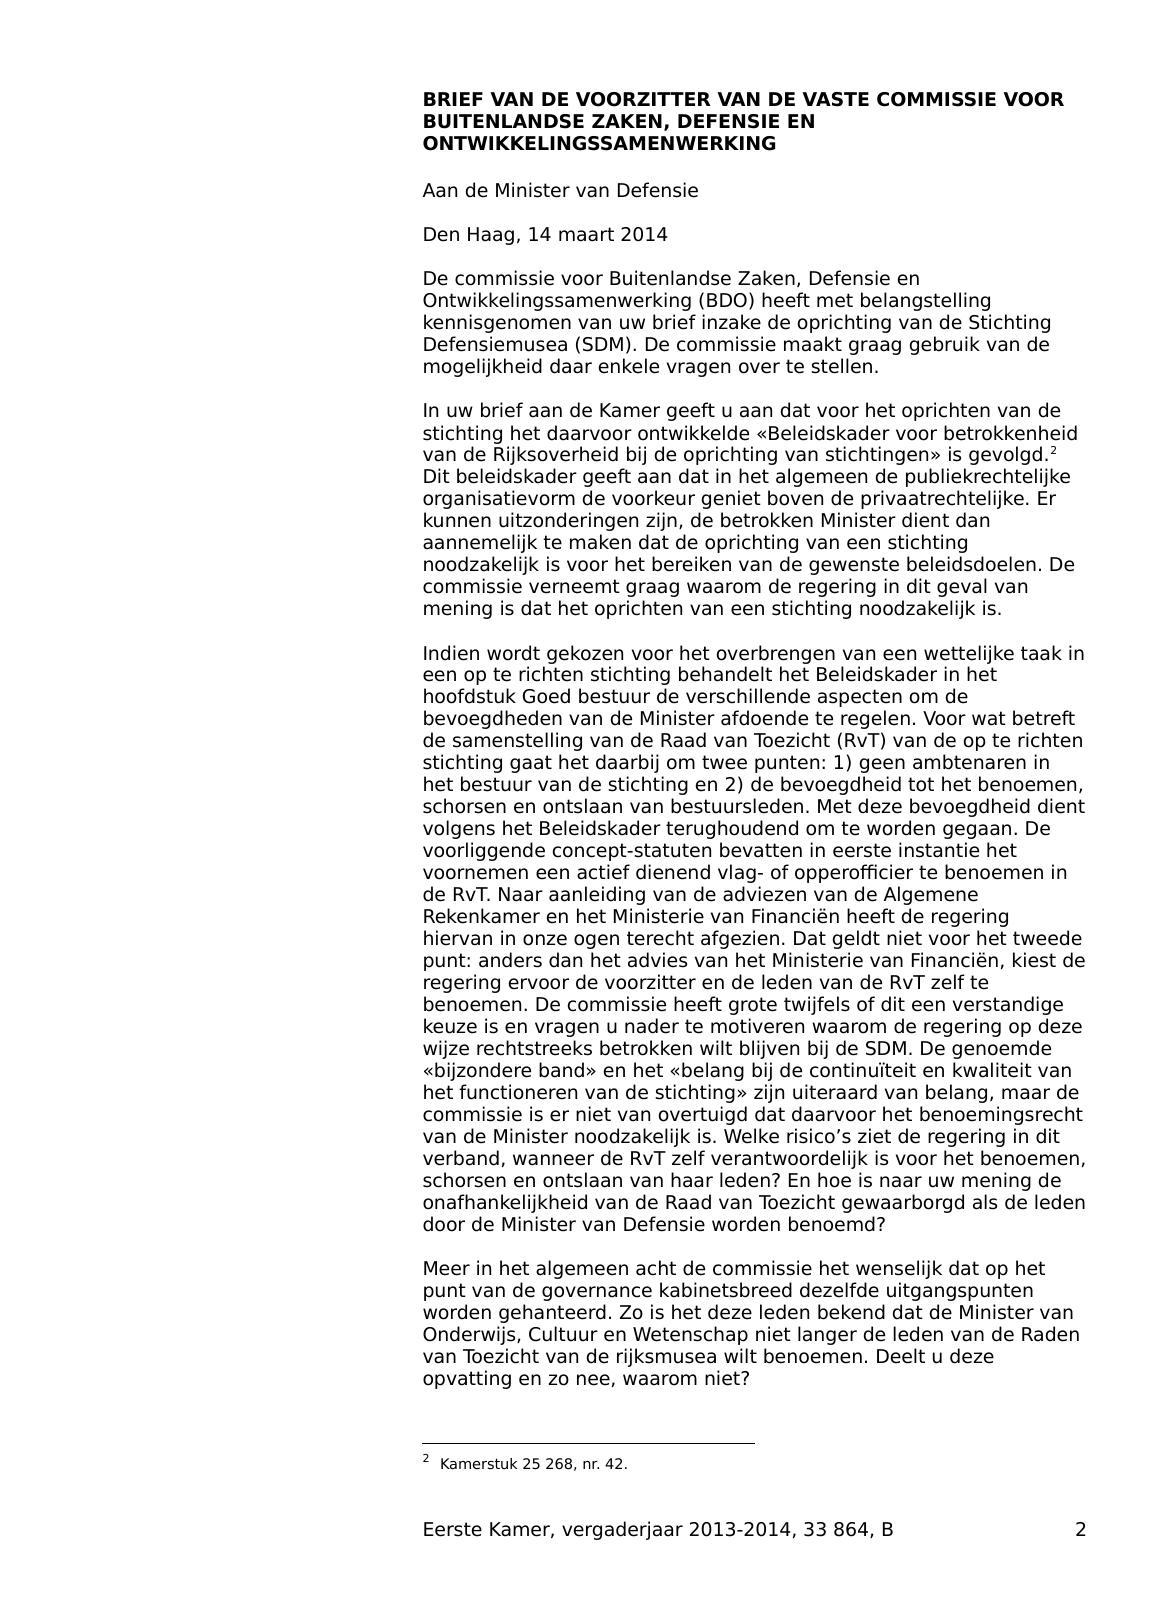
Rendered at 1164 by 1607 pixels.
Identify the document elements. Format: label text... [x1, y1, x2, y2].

text Den Haag, 14 maart 2014 [422, 224, 1087, 246]
text Meer in het algemeen acht de commissie het wenselijk dat op het punt van de governance kabinetsbreed dezelfde uitgangspunten worden gehanteerd. Zo is het deze leden bekend dat de Minister van Onderwijs, Cultuur en Wetenschap niet langer de leden van de Raden van Toezicht van de rijksmusea wilt benoemen. Deelt u deze opvatting en zo nee, waarom niet? [422, 1258, 1087, 1390]
text De commissie voor Buitenlandse Zaken, Defensie en Ontwikkelingssamenwerking (BDO) heeft met belangstelling kennisgenomen van uw brief inzake de oprichting van de Stichting Defensiemusea (SDM). De commissie maakt graag gebruik van de mogelijkheid daar enkele vragen over te stellen. [422, 268, 1087, 378]
text Aan de Minister van Defensie [422, 180, 1087, 202]
subtitle BRIEF VAN DE VOORZITTER VAN DE VASTE COMMISSIE VOOR BUITENLANDSE ZAKEN, DEFENSIE EN ONTWIKKELINGSSAMENWERKING [422, 89, 1087, 155]
text Indien wordt gekozen voor het overbrengen van een wettelijke taak in een op te richten stichting behandelt het Beleidskader in het hoofdstuk Goed bestuur de verschillende aspecten om de bevoegdheden van de Minister afdoende te regelen. Voor wat betreft de samenstelling van de Raad van Toezicht (RvT) van de op te richten stichting gaat het daarbij om twee punten: 1) geen ambtenaren in het bestuur van de stichting en 2) de bevoegdheid tot het benoemen, schorsen en ontslaan van bestuursleden. Met deze bevoegdheid dient volgens het Beleidskader terughoudend om te worden gegaan. De voorliggende concept-statuten bevatten in eerste instantie het voornemen een actief dienend vlag- of opperofficier te benoemen in de RvT. Naar aanleiding van de adviezen van de Algemene Rekenkamer en het Ministerie van Financiën heeft de regering hiervan in onze ogen terecht afgezien. Dat geldt niet voor het tweede punt: anders dan het advies van het Ministerie van Financiën, kiest de regering ervoor de voorzitter en de leden van de RvT zelf te benoemen. De commissie heeft grote twijfels of dit een verstandige keuze is en vragen u nader te motiveren waarom de regering op deze wijze rechtstreeks betrokken wilt blijven bij de SDM. De genoemde «bijzondere band» en het «belang bij de continuïteit en kwaliteit van het functioneren van de stichting» zijn uiteraard van belang, maar de commissie is er niet van overtuigd dat daarvoor het benoemingsrecht van de Minister noodzakelijk is. Welke risico’s ziet de regering in dit verband, wanneer de RvT zelf verantwoordelijk is voor het benoemen, schorsen en ontslaan van haar leden? En hoe is naar uw mening de onafhankelijkheid van de Raad van Toezicht gewaarborgd als de leden door de Minister van Defensie worden benoemd? [422, 642, 1087, 1236]
text In uw brief aan de Kamer geeft u aan dat voor het oprichten van de stichting het daarvoor ontwikkelde «Beleidskader voor betrokkenheid van de Rijksoverheid bij de oprichting van stichtingen» is gevolgd. Dit beleidskader geeft aan dat in het algemeen de publiekrechtelijke organisatievorm de voorkeur geniet boven de privaatrechtelijke. Er kunnen uitzonderingen zijn, de betrokken Minister dient dan aannemelijk te maken dat de oprichting van een stichting noodzakelijk is voor het bereiken van de gewenste beleidsdoelen. De commissie verneemt graag waarom de regering in dit geval van mening is dat het oprichten van een stichting noodzakelijk is. [422, 400, 1087, 620]
text Kamerstuk 25 268, nr. 42. [422, 1452, 1087, 1474]
